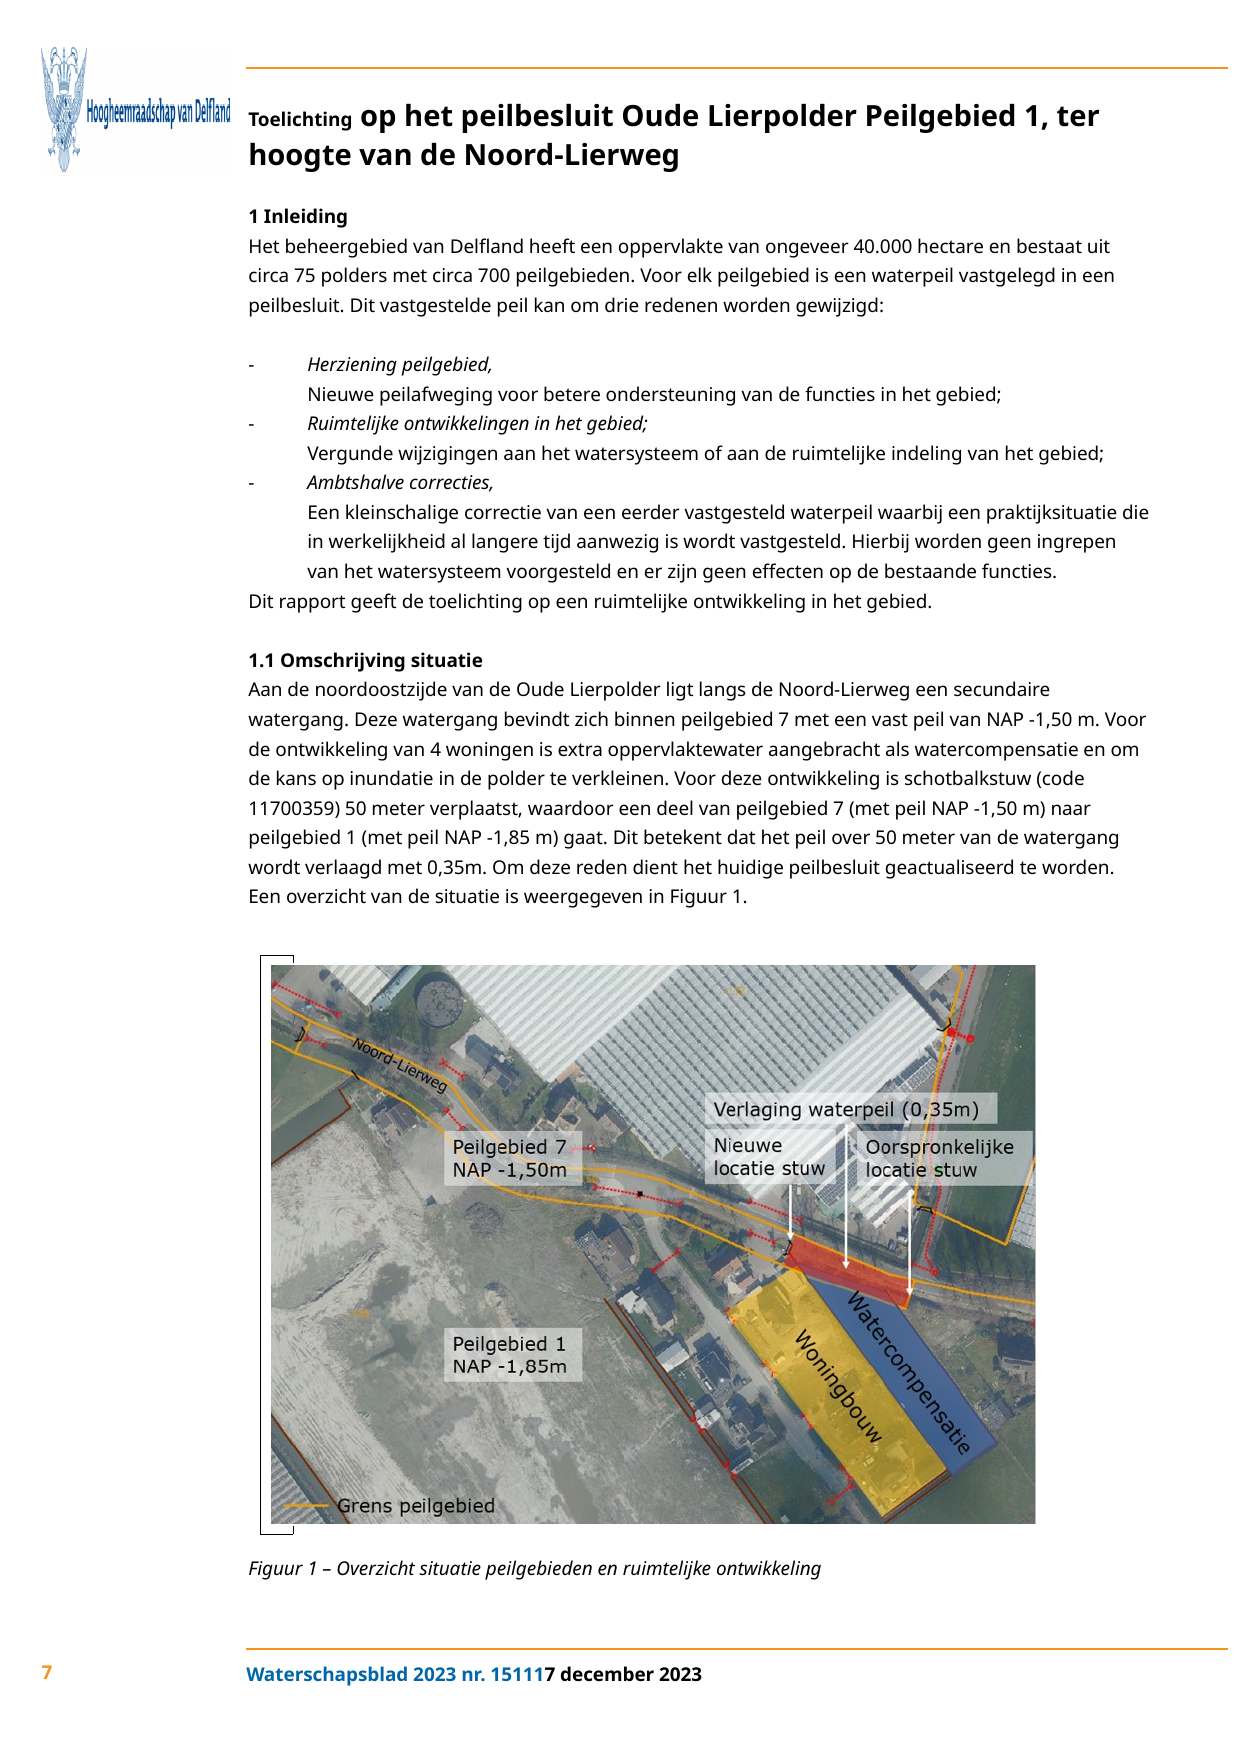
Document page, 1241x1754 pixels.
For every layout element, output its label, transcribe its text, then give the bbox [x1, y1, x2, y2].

text Het beheergebied van Delfland heeft een oppervlakte van ongeveer 40.000 hectare en bestaat uit circa 75 polders met circa 700 peilgebieden. Voor elk peilgebied is een waterpeil vastgelegd in een peilbesluit. Dit vastgestelde peil kan om drie redenen worden gewijzigd: [248, 233, 1152, 318]
list Een kleinschalige correctie van een eerder vastgesteld waterpeil waarbij een praktijksituatie die in werkelijkheid al langere tijd aanwezig is wordt vastgesteld. Hierbij worden geen ingrepen van het watersysteem voorgesteld en er zijn geen effecten op de bestaande functies. [248, 499, 1152, 584]
picture [268, 963, 1037, 1526]
list Ambtshalve correcties, [248, 469, 1152, 495]
text Figuur 1 – Overzicht situatie peilgebieden en ruimtelijke ontwikkeling [248, 1556, 1152, 1581]
text Dit rapport geeft de toelichting op een ruimtelijke ontwikkeling in het gebied. [248, 588, 1152, 614]
picture [41, 47, 231, 172]
list Ruimtelijke ontwikkelingen in het gebied; [248, 410, 1152, 436]
list Nieuwe peilafweging voor betere ondersteuning van de functies in het gebied; [248, 381, 1152, 407]
text Aan de noordoostzijde van de Oude Lierpolder ligt langs de Noord-Lierweg een secundaire watergang. Deze watergang bevindt zich binnen peilgebied 7 met een vast peil van NAP -1,50 m. Voor de ontwikkeling van 4 woningen is extra oppervlaktewater aangebracht als watercompensatie en om de kans op inundatie in de polder te verkleinen. Voor deze ontwikkeling is schotbalkstuw (code 11700359) 50 meter verplaatst, waardoor een deel van peilgebied 7 (met peil NAP -1,50 m) naar peilgebied 1 (met peil NAP -1,85 m) gaat. Dit betekent dat het peil over 50 meter van de watergang wordt verlaagd met 0,35m. Om deze reden dient het huidige peilbesluit geactualiseerd te worden. Een overzicht van de situatie is weergegeven in Figuur 1. [248, 677, 1152, 909]
list Vergunde wijzigingen aan het watersysteem of aan de ruimtelijke indeling van het gebied; [248, 440, 1152, 466]
text 1 Inleiding [248, 203, 1152, 229]
text 1.1 Omschrijving situatie [248, 647, 1152, 673]
text Toelichting op het peilbesluit Oude Lierpolder Peilgebied 1, ter hoogte van de Noord-Lierweg [248, 95, 1152, 174]
list Herziening peilgebied, [248, 351, 1152, 377]
